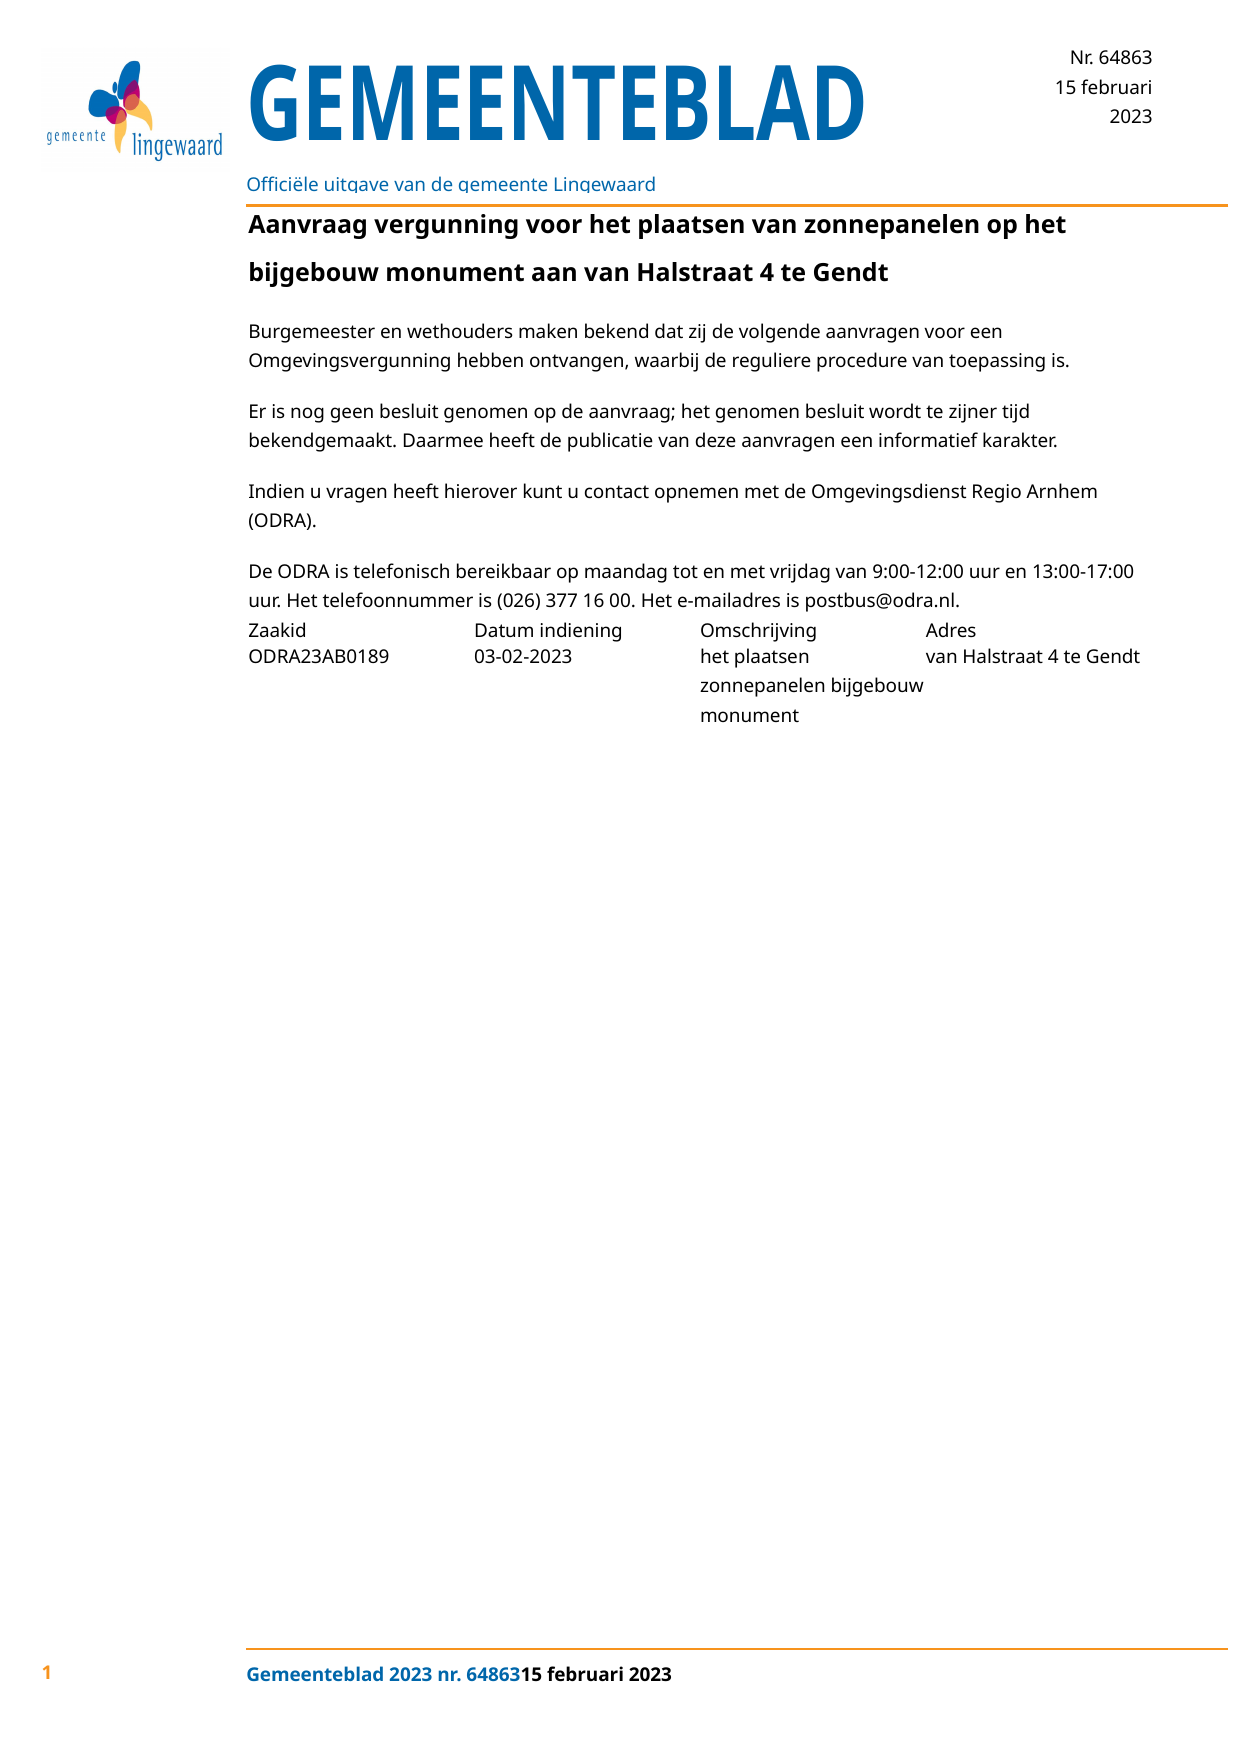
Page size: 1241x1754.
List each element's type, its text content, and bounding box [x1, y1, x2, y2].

table_cell het plaatsen zonnepanelen bijgebouw monument [700, 643, 926, 728]
table_cell 03-02-2023 [474, 643, 700, 728]
table_header Omschrijving [700, 617, 926, 643]
text Aanvraag vergunning voor het plaatsen van zonnepanelen op het bijgebouw monument aan van Halstraat 4 te Gendt [248, 207, 1152, 288]
table_cell ODRA23AB0189 [248, 643, 474, 728]
text De ODRA is telefonisch bereikbaar op maandag tot en met vrijdag van 9:00-12:00 uur en 13:00-17:00 uur. Het telefoonnummer is (026) 377 16 00. Het e-mailadres is postbus@odra.nl. [248, 558, 1152, 613]
picture [41, 47, 231, 172]
text Er is nog geen besluit genomen op de aanvraag; het genomen besluit wordt te zijner tijd bekendgemaakt. Daarmee heeft de publicatie van deze aanvragen een informatief karakter. [248, 398, 1152, 453]
text Burgemeester en wethouders maken bekend dat zij de volgende aanvragen voor een Omgevingsvergunning hebben ontvangen, waarbij de reguliere procedure van toepassing is. [248, 318, 1152, 373]
table_header Adres [926, 617, 1152, 643]
table_cell van Halstraat 4 te Gendt [926, 643, 1152, 728]
table_header Datum indiening [474, 617, 700, 643]
text Indien u vragen heeft hierover kunt u contact opnemen met de Omgevingsdienst Regio Arnhem (ODRA). [248, 478, 1152, 533]
table_header Zaakid [248, 617, 474, 643]
